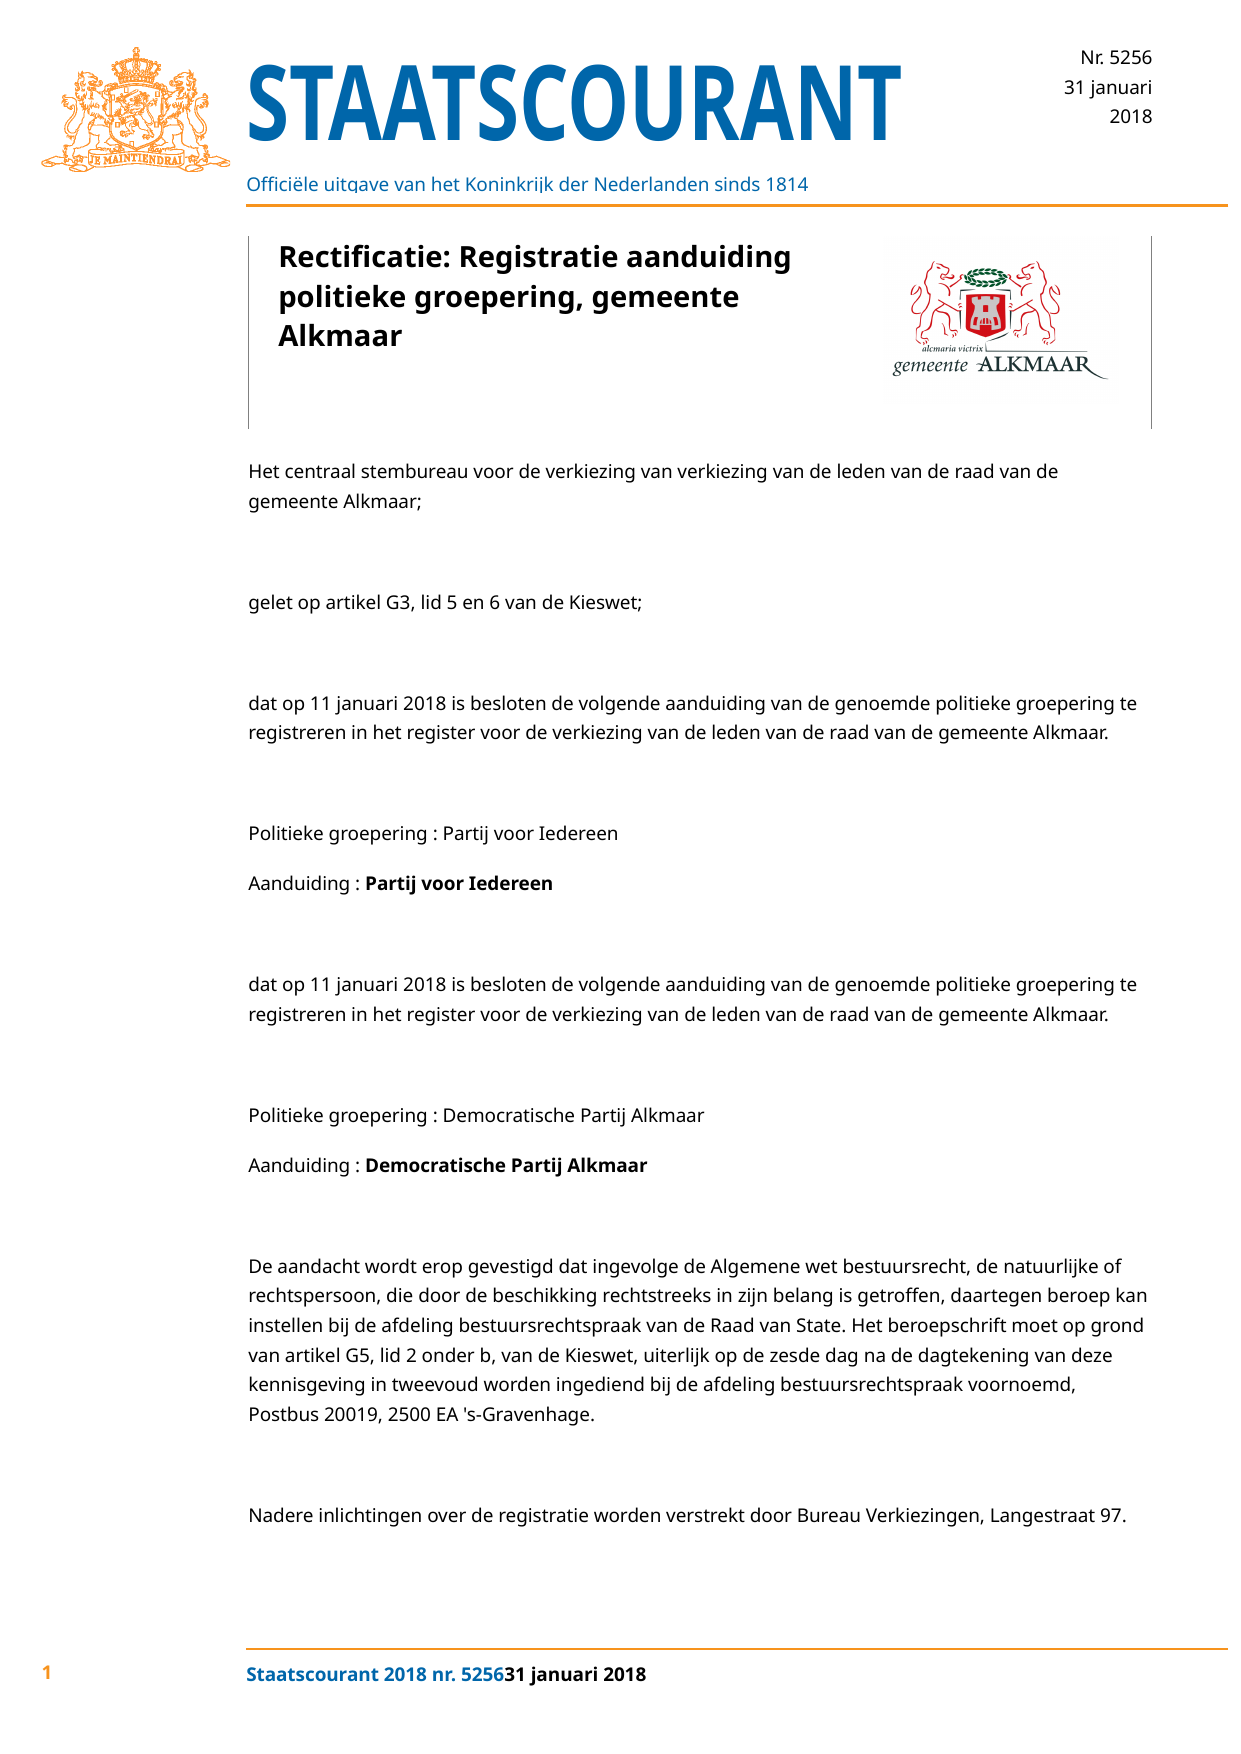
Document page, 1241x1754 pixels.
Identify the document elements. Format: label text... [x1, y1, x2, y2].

text Aanduiding : Democratische Partij Alkmaar [248, 1152, 1152, 1178]
text Nadere inlichtingen over de registratie worden verstrekt door Bureau Verkiezingen, Langestraat 97. [248, 1502, 1152, 1528]
table_header Rectificatie: Registratie aanduiding politieke groepering, gemeente Alkmaar [249, 236, 850, 429]
text dat op 11 januari 2018 is besloten de volgende aanduiding van de genoemde politieke groepering te registreren in het register voor de verkiezing van de leden van de raad van de gemeente Alkmaar. [248, 690, 1152, 745]
picture [882, 236, 1119, 404]
text gelet op artikel G3, lid 5 en 6 van de Kieswet; [248, 589, 1152, 615]
text Politieke groepering : Democratische Partij Alkmaar [248, 1102, 1152, 1128]
text Politieke groepering : Partij voor Iedereen [248, 820, 1152, 846]
picture [41, 47, 231, 172]
table_header [850, 236, 1151, 429]
text dat op 11 januari 2018 is besloten de volgende aanduiding van de genoemde politieke groepering te registreren in het register voor de verkiezing van de leden van de raad van de gemeente Alkmaar. [248, 971, 1152, 1027]
text Het centraal stembureau voor de verkiezing van verkiezing van de leden van de raad van de gemeente Alkmaar; [248, 458, 1152, 514]
text Aanduiding : Partij voor Iedereen [248, 871, 1152, 896]
text De aandacht wordt erop gevestigd dat ingevolge de Algemene wet bestuursrecht, de natuurlijke of rechtspersoon, die door de beschikking rechtstreeks in zijn belang is getroffen, daartegen beroep kan instellen bij de afdeling bestuursrechtspraak van de Raad van State. Het beroepschrift moet op grond van artikel G5, lid 2 onder b, van de Kieswet, uiterlijk op de zesde dag na de dagtekening van deze kennisgeving in tweevoud worden ingediend bij de afdeling bestuursrechtspraak voornoemd, Postbus 20019, 2500 EA 's-Gravenhage. [248, 1253, 1152, 1427]
